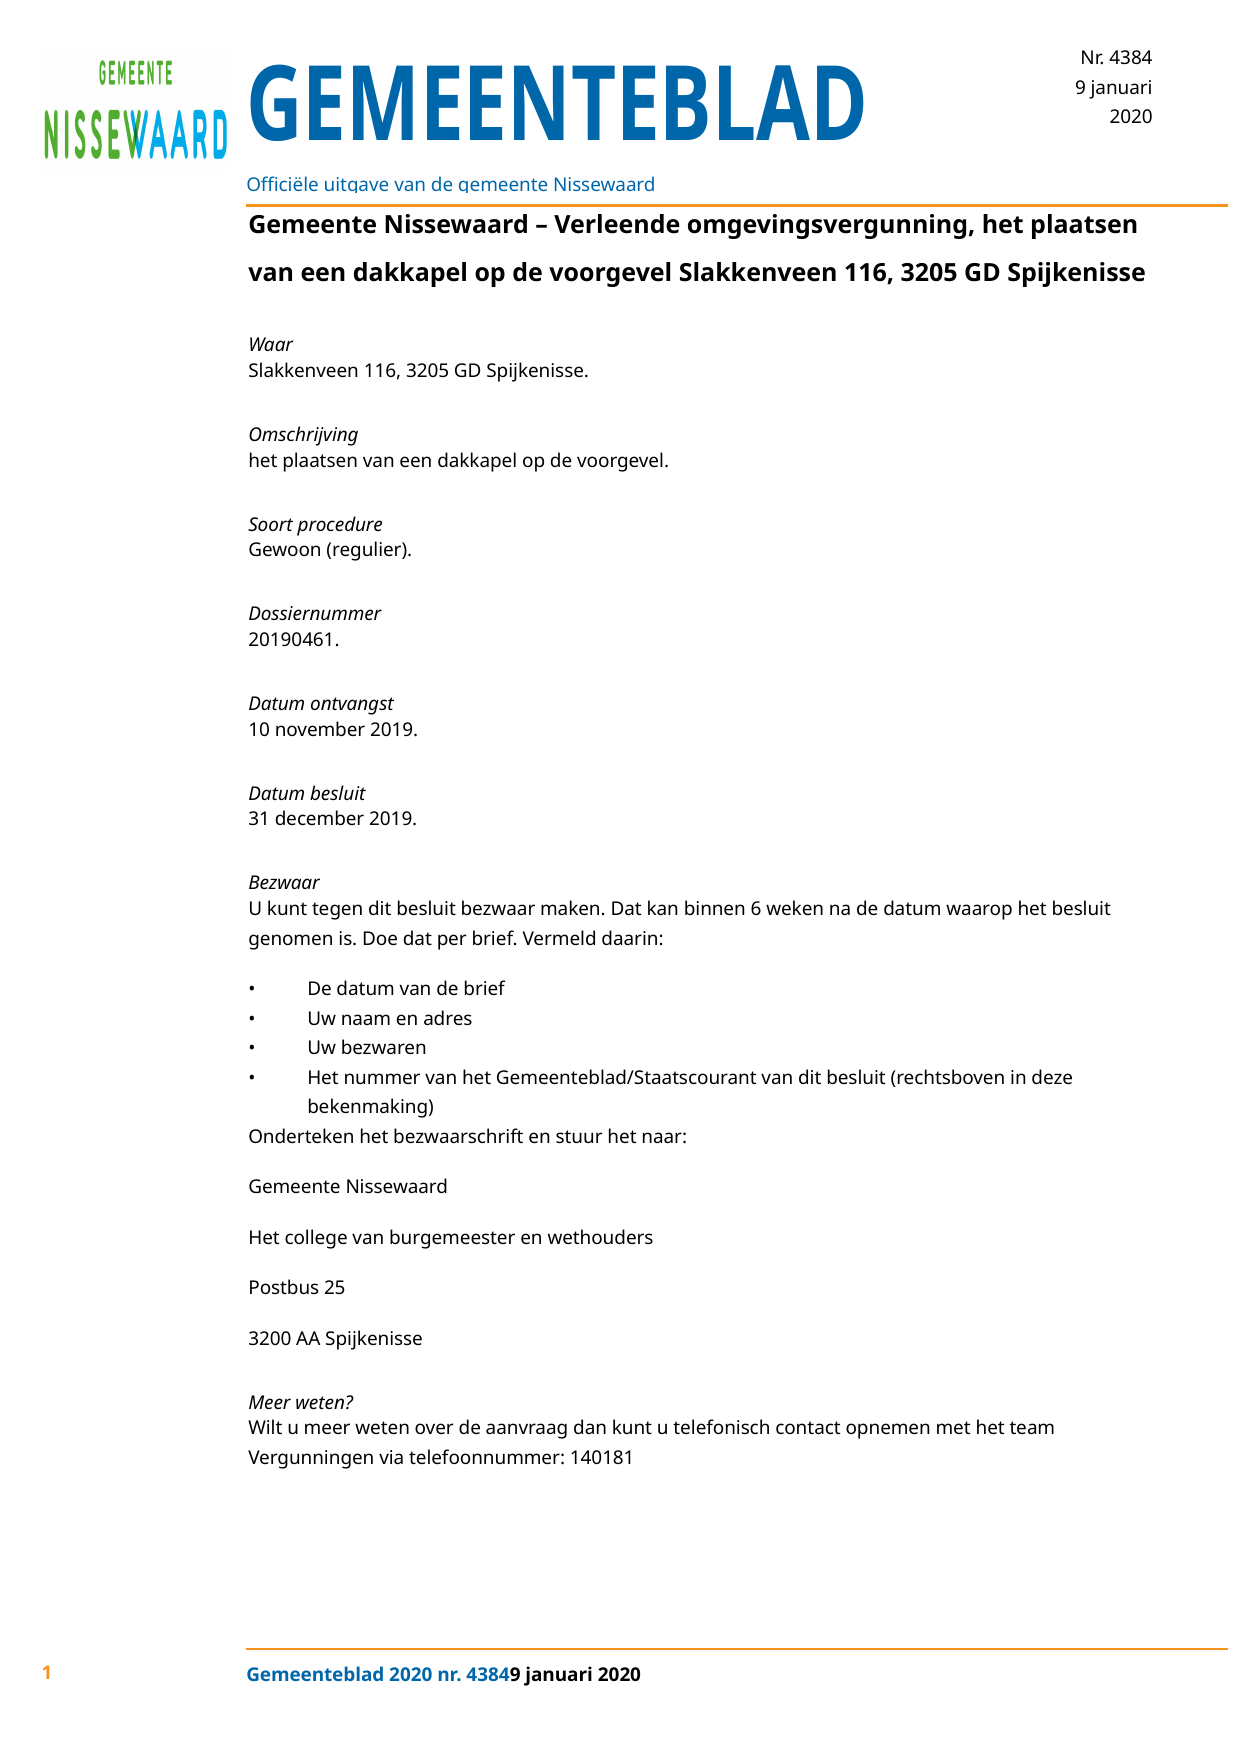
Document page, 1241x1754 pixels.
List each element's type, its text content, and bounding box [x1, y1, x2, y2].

text Bezwaar [248, 869, 1152, 895]
text Omschrijving [248, 421, 1152, 447]
list Uw naam en adres [248, 1005, 1152, 1031]
list De datum van de brief [248, 975, 1152, 1001]
picture [41, 47, 231, 172]
text Dossiernummer [248, 601, 1152, 626]
text Slakkenveen 116, 3205 GD Spijkenisse. [248, 357, 1152, 383]
text Het college van burgemeester en wethouders [248, 1224, 1152, 1250]
text Postbus 25 [248, 1274, 1152, 1300]
text Gemeente Nissewaard [248, 1174, 1152, 1199]
text 31 december 2019. [248, 806, 1152, 831]
text Datum ontvangst [248, 690, 1152, 716]
text 3200 AA Spijkenisse [248, 1325, 1152, 1351]
text 20190461. [248, 626, 1152, 652]
text Wilt u meer weten over de aanvraag dan kunt u telefonisch contact opnemen met het team Vergunningen via telefoonnummer: 140181 [248, 1414, 1152, 1470]
text 10 november 2019. [248, 716, 1152, 742]
text Onderteken het bezwaarschrift en stuur het naar: [248, 1123, 1152, 1149]
text Waar [248, 331, 1152, 357]
list Het nummer van het Gemeenteblad/Staatscourant van dit besluit (rechtsboven in deze bekenmaking) [248, 1064, 1152, 1119]
text U kunt tegen dit besluit bezwaar maken. Dat kan binnen 6 weken na de datum waarop het besluit genomen is. Doe dat per brief. Vermeld daarin: [248, 895, 1152, 951]
text het plaatsen van een dakkapel op de voorgevel. [248, 447, 1152, 473]
text Soort procedure [248, 511, 1152, 537]
text Datum besluit [248, 780, 1152, 806]
text Meer weten? [248, 1389, 1152, 1414]
text Gewoon (regulier). [248, 537, 1152, 562]
list Uw bezwaren [248, 1034, 1152, 1060]
text Gemeente Nissewaard – Verleende omgevingsvergunning, het plaatsen van een dakkapel op de voorgevel Slakkenveen 116, 3205 GD Spijkenisse [248, 207, 1152, 288]
